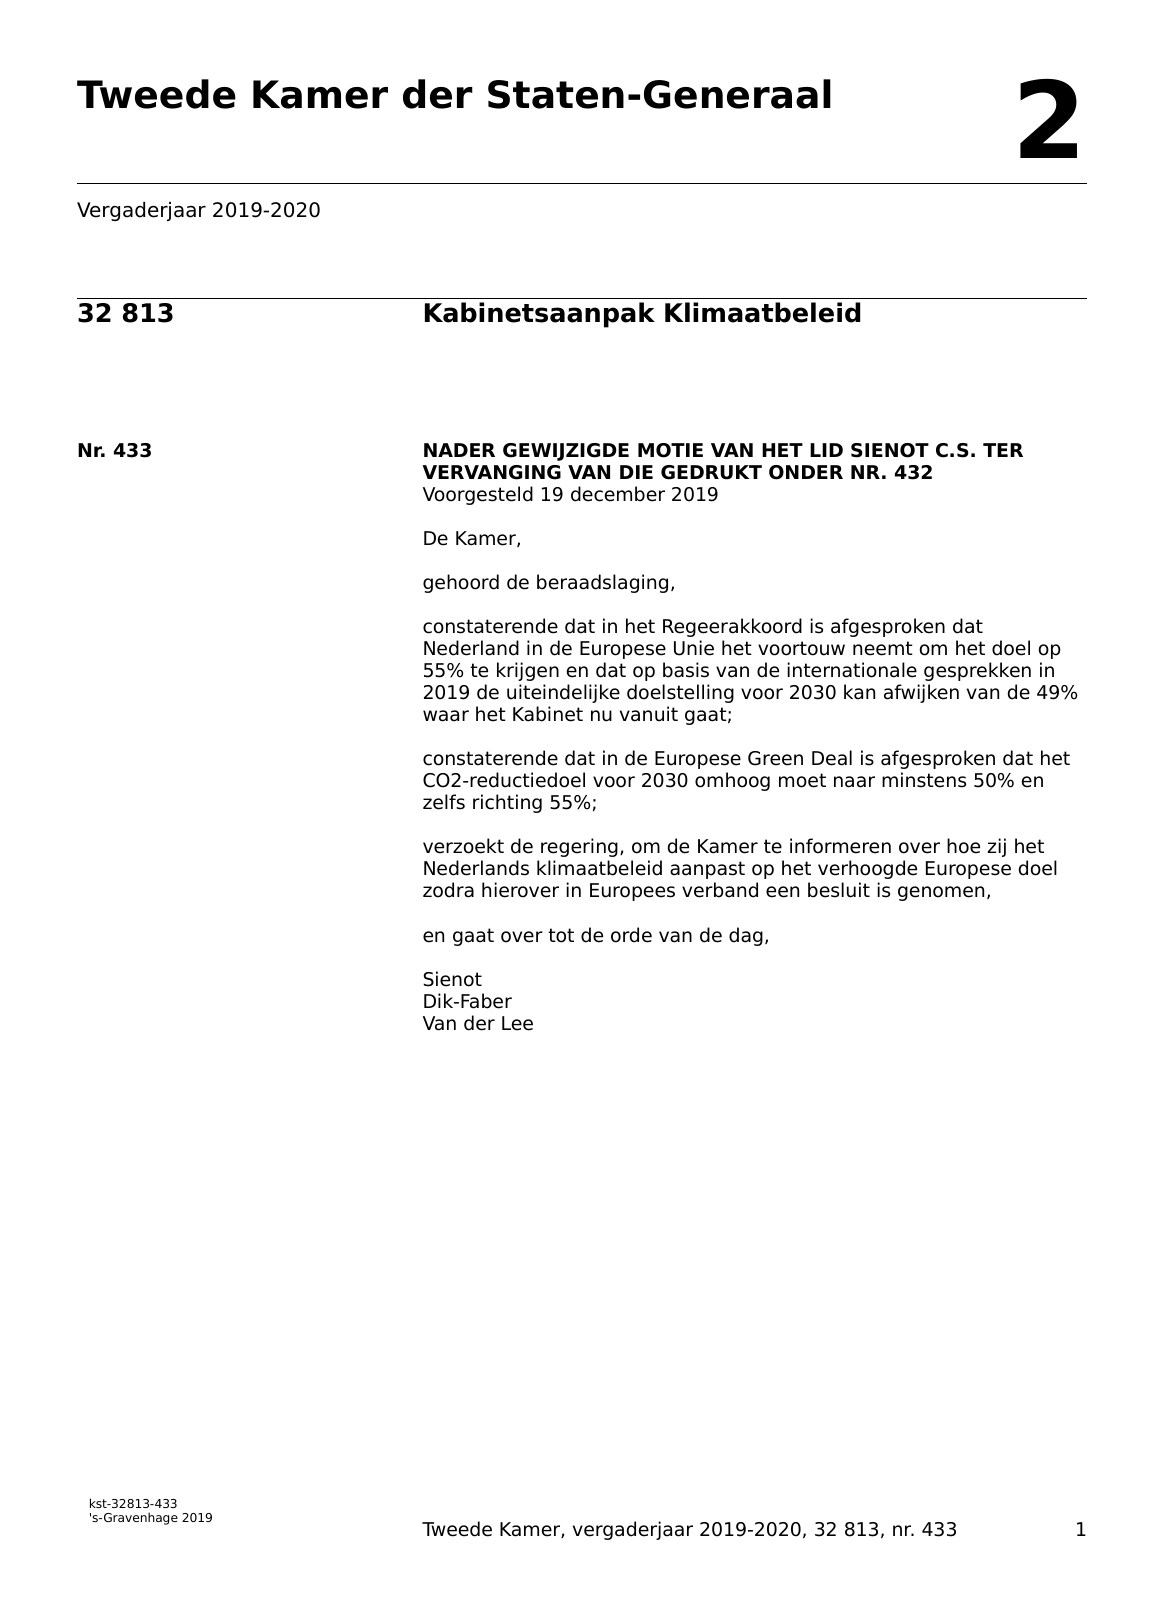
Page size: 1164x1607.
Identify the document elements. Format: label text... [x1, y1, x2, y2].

table_header 2 [886, 59, 1087, 183]
table_cell Vergaderjaar 2019-2020 [77, 184, 1087, 298]
table_header Tweede Kamer der Staten-Generaal [77, 59, 886, 183]
text Sienot [422, 969, 1087, 991]
text constaterende dat in het Regeerakkoord is afgesproken dat Nederland in de Europese Unie het voortouw neemt om het doel op 55% te krijgen en dat op basis van de internationale gesprekken in 2019 de uiteindelijke doelstelling voor 2030 kan afwijken van de 49% waar het Kabinet nu vanuit gaat; [422, 616, 1087, 726]
text Dik-Faber [422, 991, 1087, 1013]
text kst-32813-433 [88, 1497, 323, 1511]
text verzoekt de regering, om de Kamer te informeren over hoe zij het Nederlands klimaatbeleid aanpast op het verhoogde Europese doel zodra hierover in Europees verband een besluit is genomen, [422, 836, 1087, 902]
text Voorgesteld 19 december 2019 [422, 484, 1087, 506]
text constaterende dat in de Europese Green Deal is afgesproken dat het CO2-reductiedoel voor 2030 omhoog moet naar minstens 50% en zelfs richting 55%; [422, 748, 1087, 814]
text 's-Gravenhage 2019 [88, 1511, 323, 1525]
text en gaat over tot de orde van de dag, [422, 924, 1087, 946]
text Van der Lee [422, 1013, 1087, 1034]
subtitle 32 813 Kabinetsaanpak Klimaatbeleid [77, 299, 1087, 329]
text gehoord de beraadslaging, [422, 572, 1087, 594]
subtitle Nr. 433 NADER GEWIJZIGDE MOTIE VAN HET LID SIENOT C.S. TER VERVANGING VAN DIE GEDRUKT ONDER NR. 432 [77, 440, 1087, 484]
text De Kamer, [422, 528, 1087, 550]
